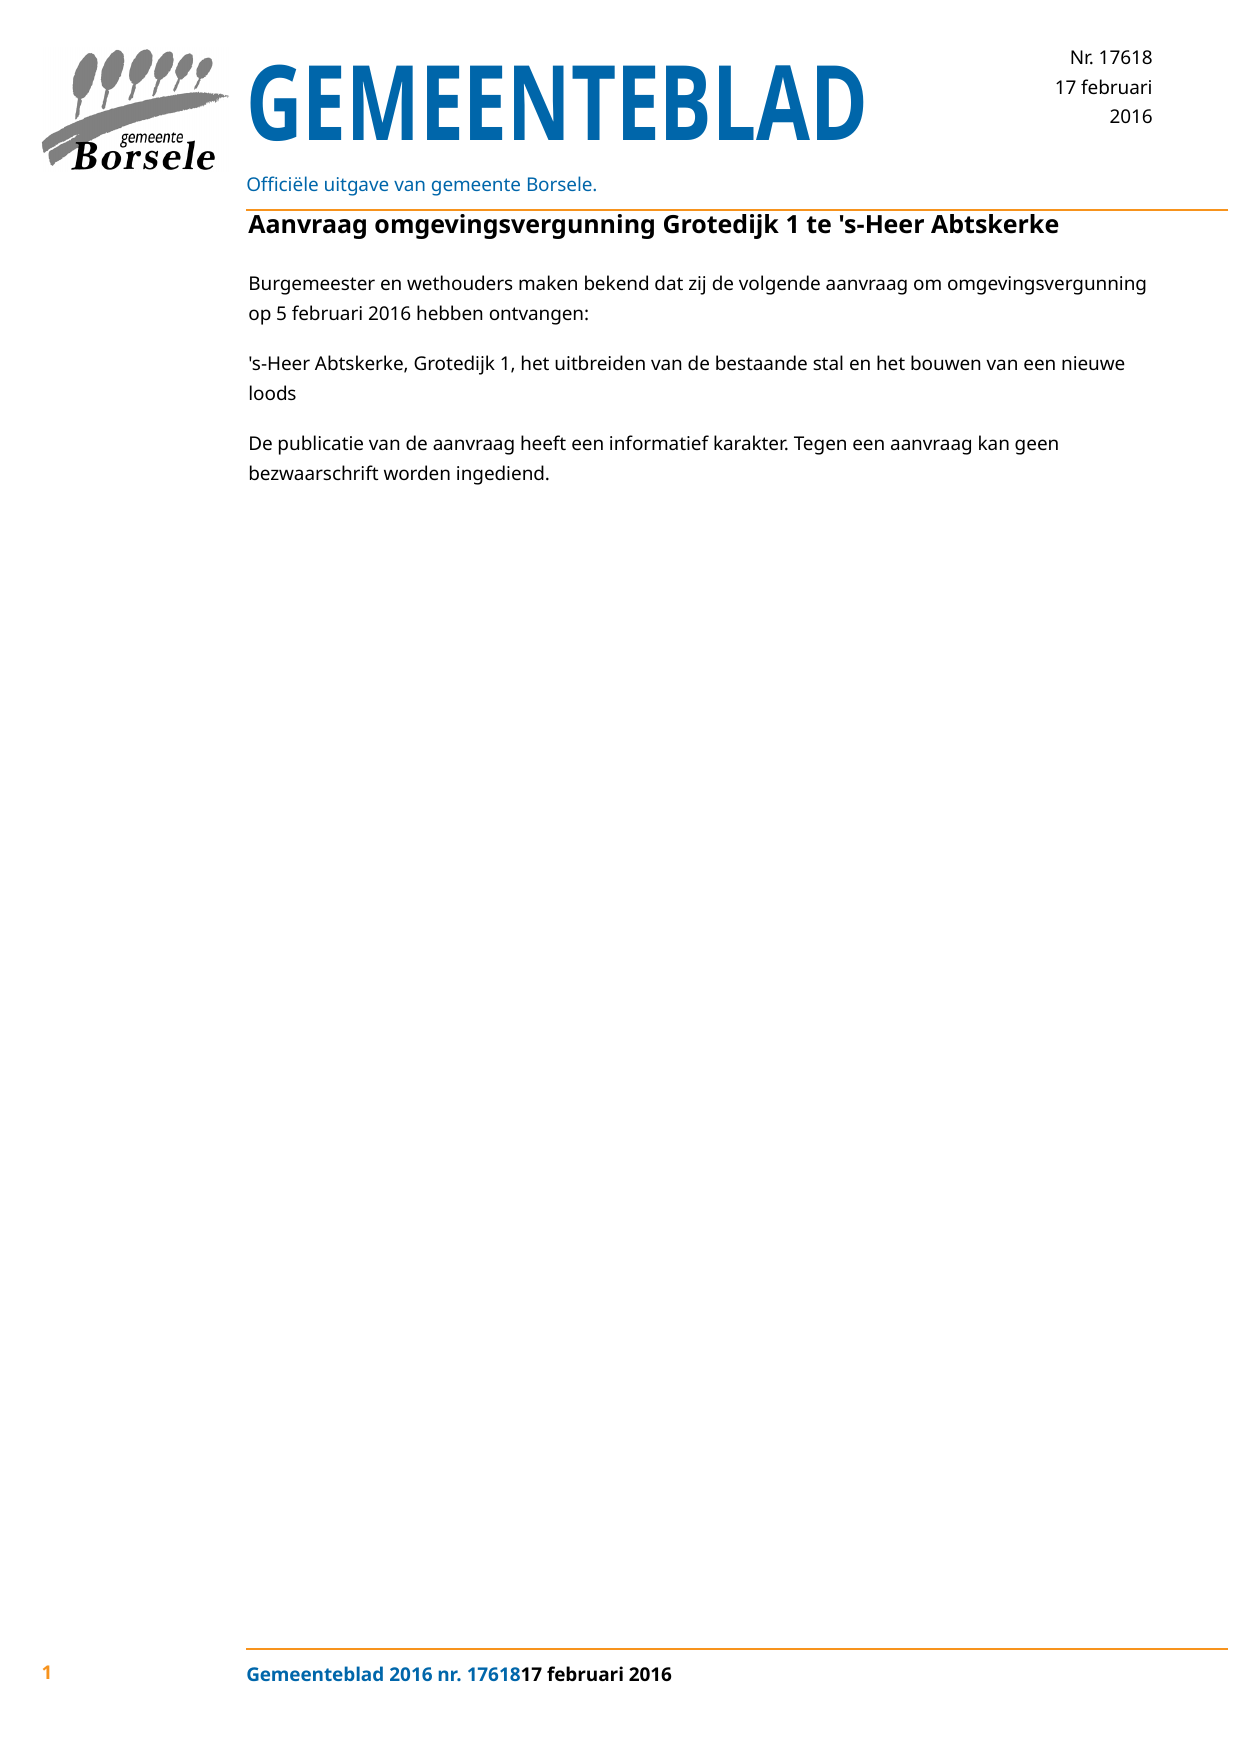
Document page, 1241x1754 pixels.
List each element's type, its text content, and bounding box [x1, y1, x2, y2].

text De publicatie van de aanvraag heeft een informatief karakter. Tegen een aanvraag kan geen bezwaarschrift worden ingediend. [248, 430, 1152, 486]
picture [41, 47, 231, 172]
text 's-Heer Abtskerke, Grotedijk 1, het uitbreiden van de bestaande stal en het bouwen van een nieuwe loods [248, 350, 1152, 406]
text Aanvraag omgevingsvergunning Grotedijk 1 te 's-Heer Abtskerke [248, 211, 1152, 241]
text Burgemeester en wethouders maken bekend dat zij de volgende aanvraag om omgevingsvergunning op 5 februari 2016 hebben ontvangen: [248, 270, 1152, 326]
